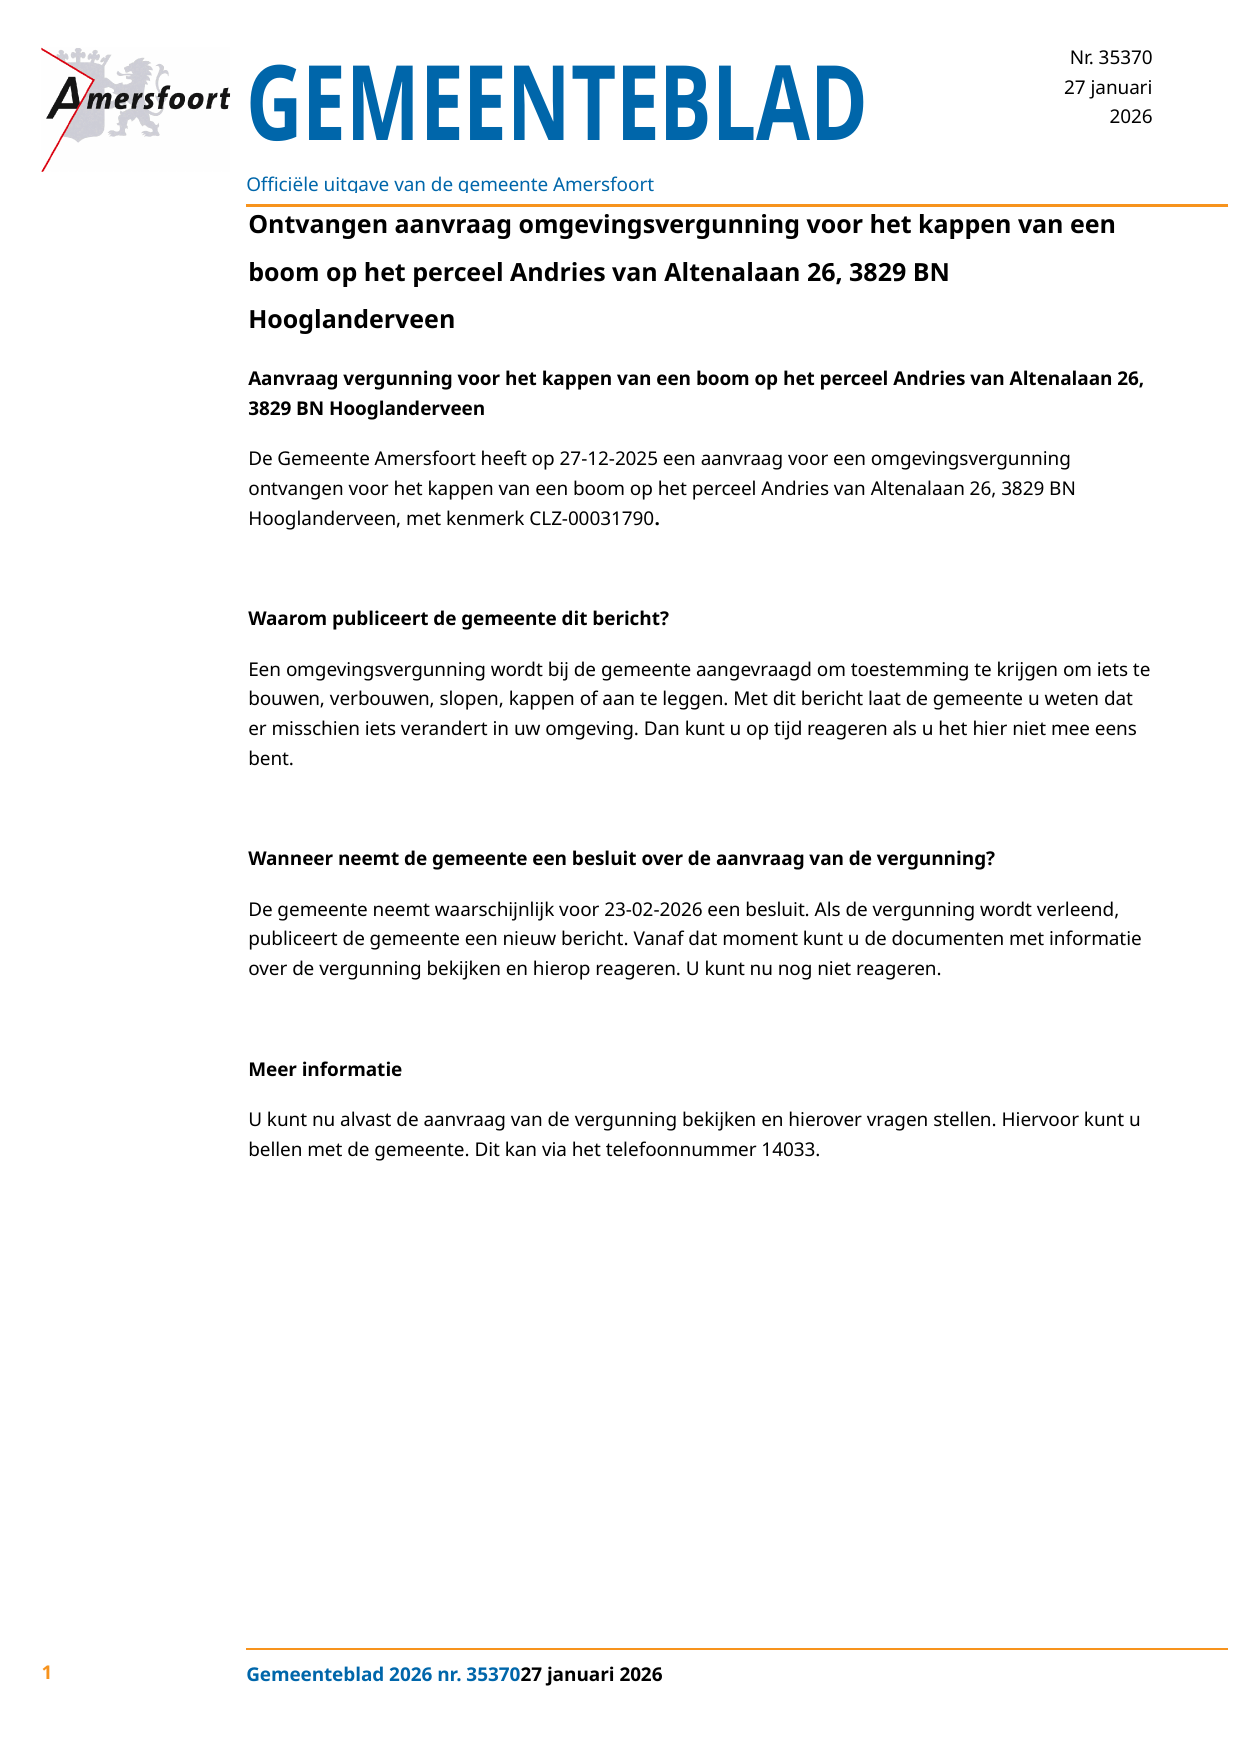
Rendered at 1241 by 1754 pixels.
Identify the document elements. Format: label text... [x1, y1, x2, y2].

text De Gemeente Amersfoort heeft op 27-12-2025 een aanvraag voor een omgevingsvergunning ontvangen voor het kappen van een boom op het perceel Andries van Altenalaan 26, 3829 BN Hooglanderveen, met kenmerk CLZ-00031790. [248, 446, 1152, 530]
text Meer informatie [248, 1056, 1152, 1082]
text Waarom publiceert de gemeente dit bericht? [248, 606, 1152, 631]
text De gemeente neemt waarschijnlijk voor 23-02-2026 een besluit. Als de vergunning wordt verleend, publiceert de gemeente een nieuw bericht. Vanaf dat moment kunt u de documenten met informatie over de vergunning bekijken en hierop reageren. U kunt nu nog niet reageren. [248, 896, 1152, 981]
text U kunt nu alvast de aanvraag van de vergunning bekijken en hierover vragen stellen. Hiervoor kunt u bellen met de gemeente. Dit kan via het telefoonnummer 14033. [248, 1106, 1152, 1162]
picture [41, 47, 231, 172]
text Ontvangen aanvraag omgevingsvergunning voor het kappen van een boom op het perceel Andries van Altenalaan 26, 3829 BN Hooglanderveen [248, 207, 1152, 336]
text Aanvraag vergunning voor het kappen van een boom op het perceel Andries van Altenalaan 26, 3829 BN Hooglanderveen [248, 366, 1152, 421]
text Een omgevingsvergunning wordt bij de gemeente aangevraagd om toestemming te krijgen om iets te bouwen, verbouwen, slopen, kappen of aan te leggen. Met dit bericht laat de gemeente u weten dat er misschien iets verandert in uw omgeving. Dan kunt u op tijd reageren als u het hier niet mee eens bent. [248, 656, 1152, 770]
text Wanneer neemt de gemeente een besluit over de aanvraag van de vergunning? [248, 846, 1152, 871]
